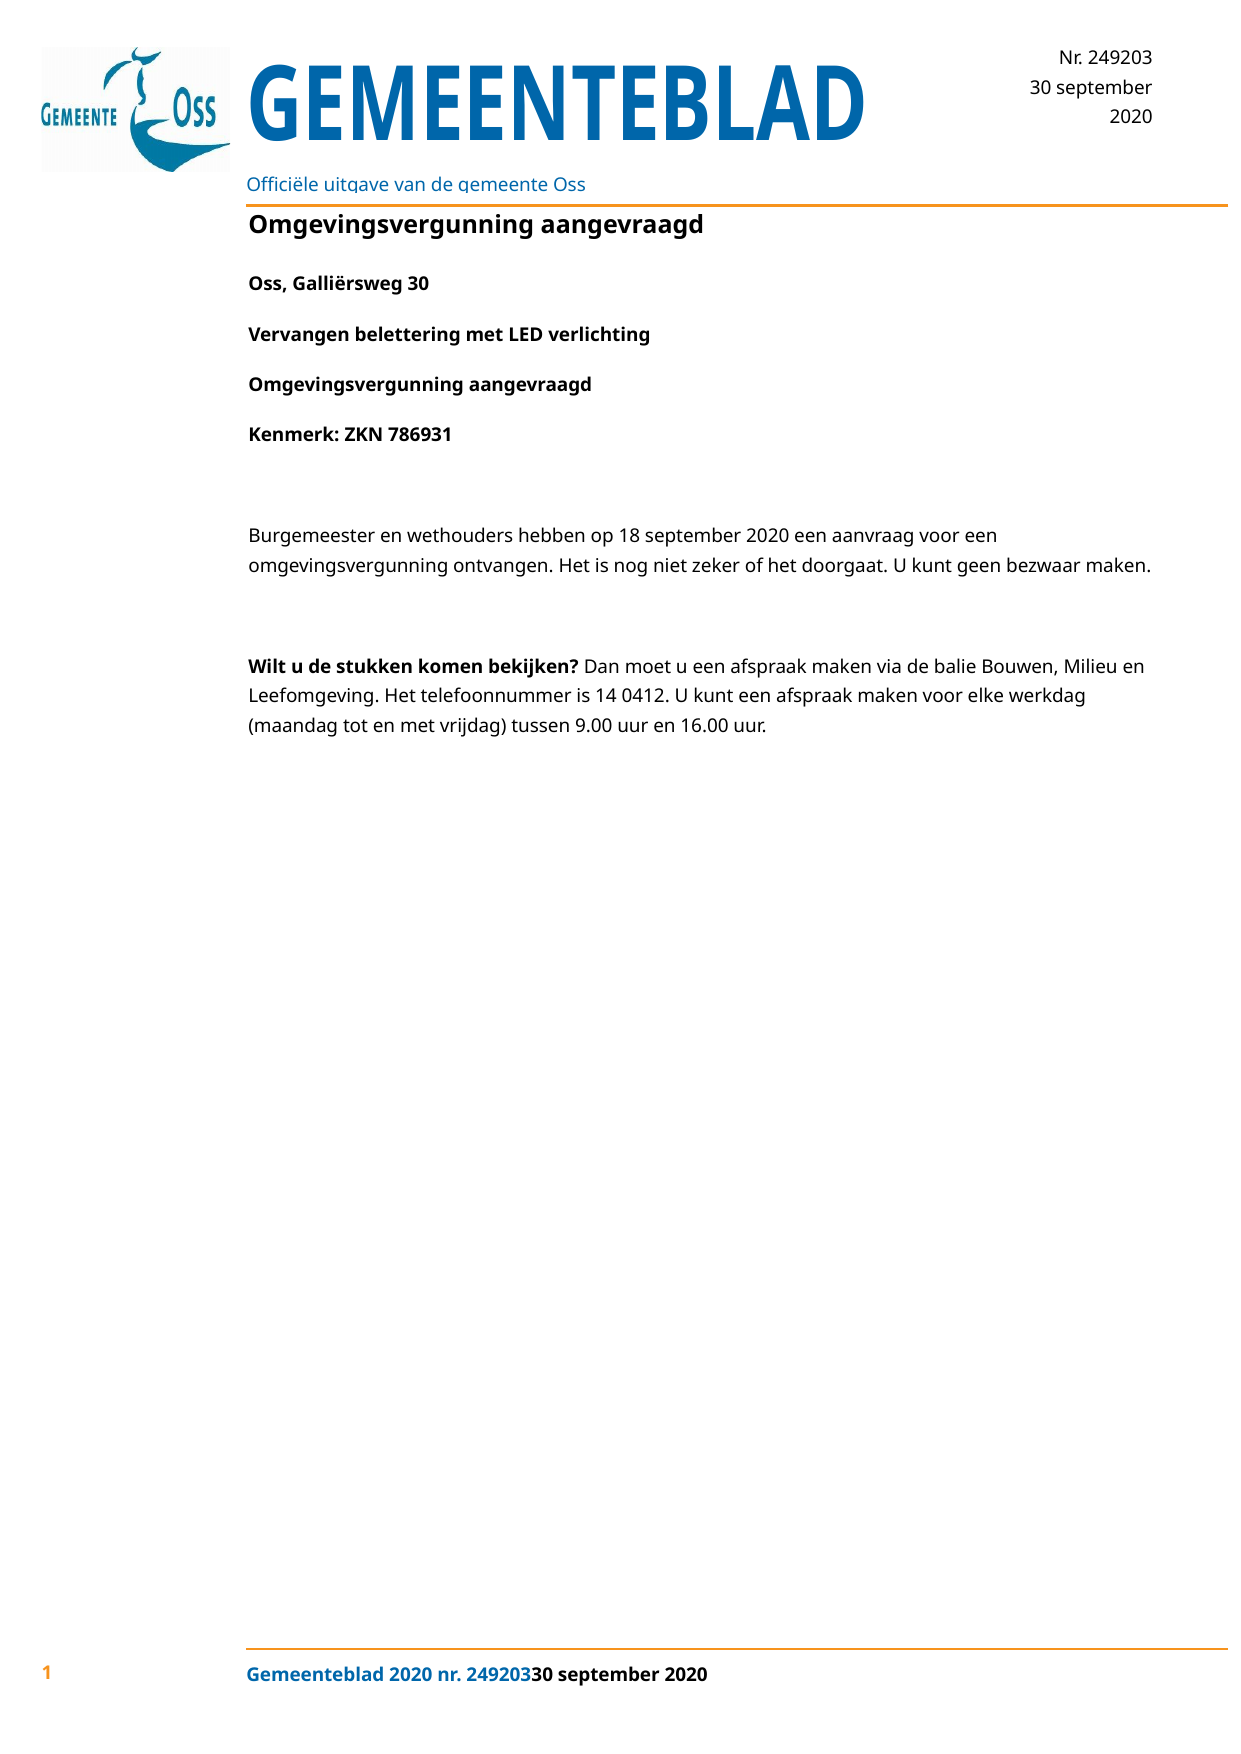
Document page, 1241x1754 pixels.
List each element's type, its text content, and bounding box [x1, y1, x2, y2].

text Wilt u de stukken komen bekijken? Dan moet u een afspraak maken via de balie Bouwen, Milieu en Leefomgeving. Het telefoonnummer is 14 0412. U kunt een afspraak maken voor elke werkdag (maandag tot en met vrijdag) tussen 9.00 uur en 16.00 uur. [248, 653, 1152, 738]
picture [41, 47, 231, 172]
text Omgevingsvergunning aangevraagd [248, 371, 1152, 397]
text Burgemeester en wethouders hebben op 18 september 2020 een aanvraag voor een omgevingsvergunning ontvangen. Het is nog niet zeker of het doorgaat. U kunt geen bezwaar maken. [248, 522, 1152, 578]
text Kenmerk: ZKN 786931 [248, 422, 1152, 447]
text Oss, Galliërsweg 30 [248, 270, 1152, 296]
text Vervangen belettering met LED verlichting [248, 321, 1152, 346]
text Omgevingsvergunning aangevraagd [248, 207, 1152, 241]
